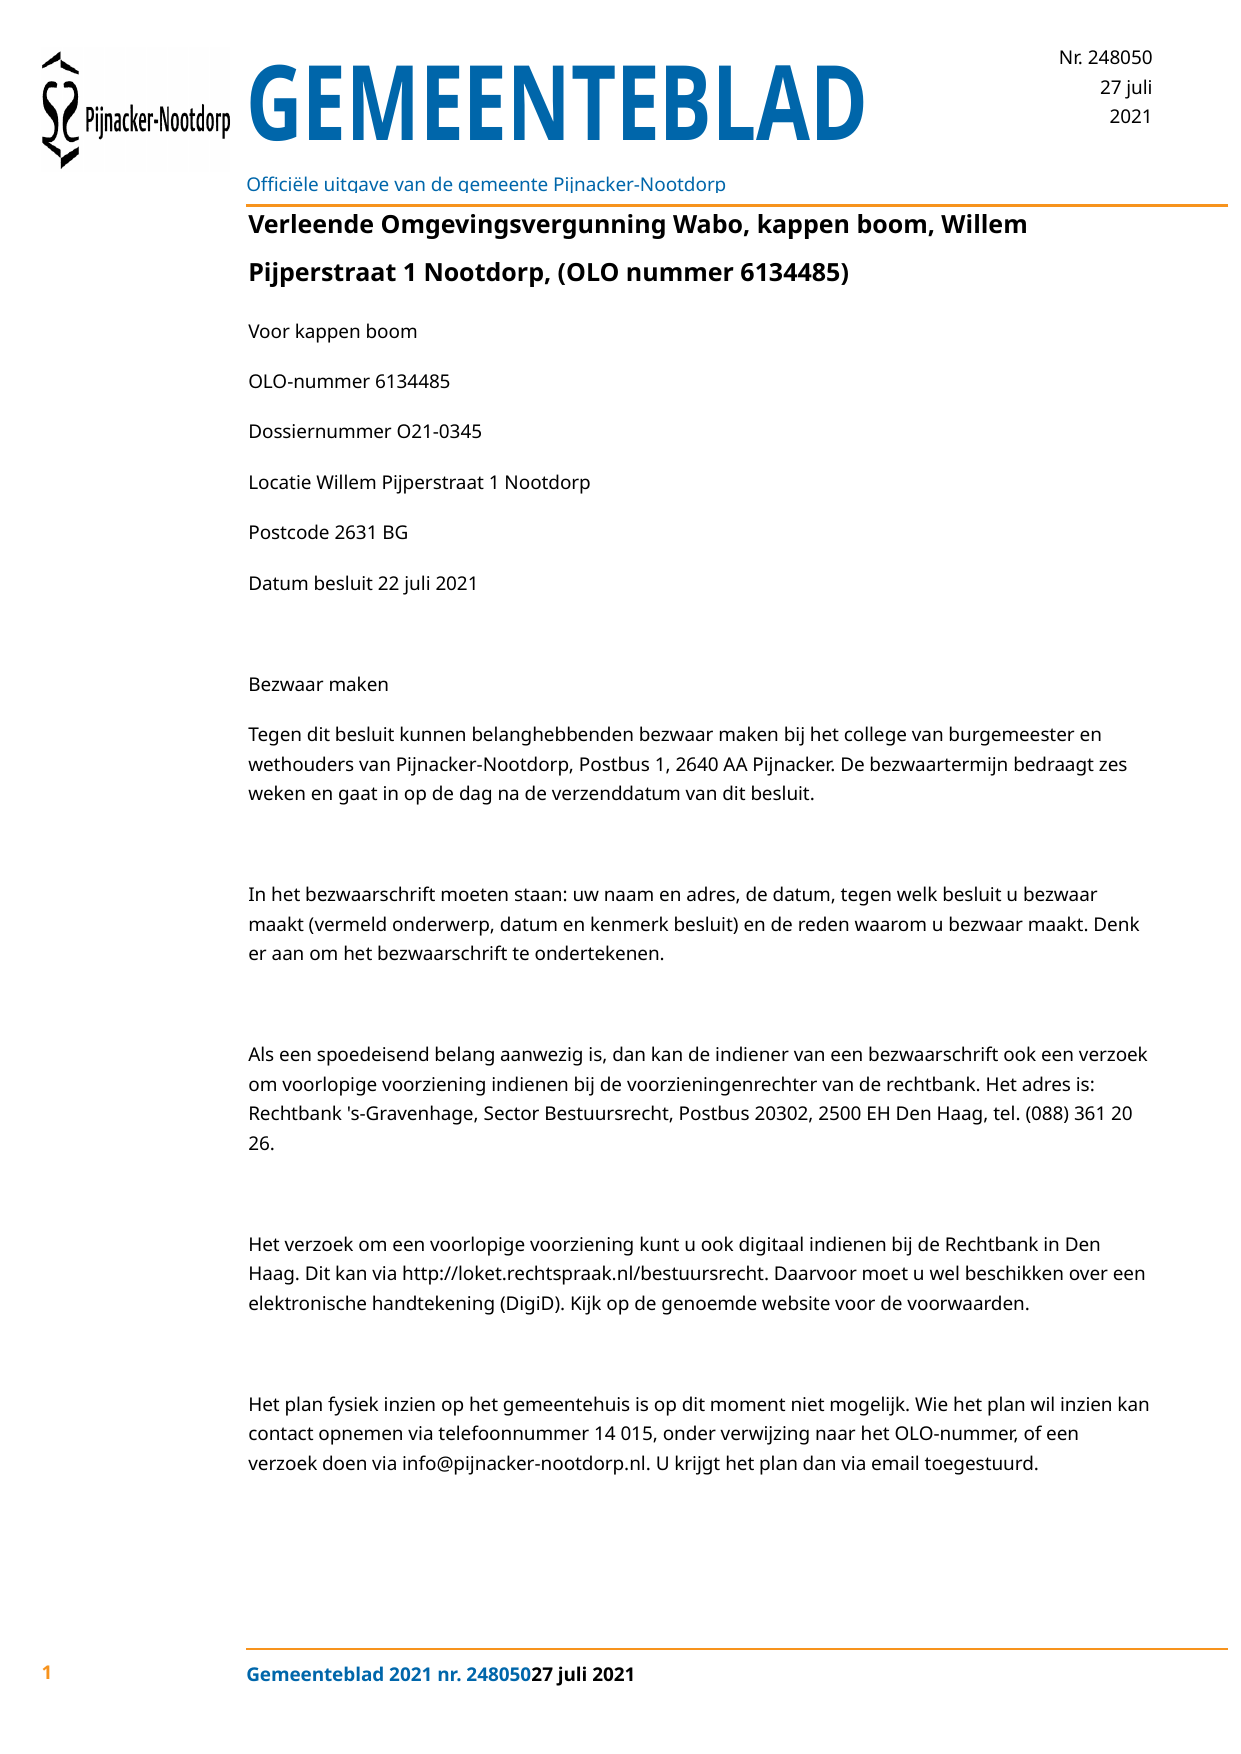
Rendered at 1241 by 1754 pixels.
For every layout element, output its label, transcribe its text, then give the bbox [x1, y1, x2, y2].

text Het plan fysiek inzien op het gemeentehuis is op dit moment niet mogelijk. Wie het plan wil inzien kan contact opnemen via telefoonnummer 14 015, onder verwijzing naar het OLO-nummer, of een verzoek doen via info@pijnacker-nootdorp.nl. U krijgt het plan dan via email toegestuurd. [248, 1391, 1152, 1476]
text Bezwaar maken [248, 671, 1152, 697]
text Voor kappen boom [248, 318, 1152, 344]
text OLO-nummer 6134485 [248, 368, 1152, 394]
text Het verzoek om een voorlopige voorziening kunt u ook digitaal indienen bij de Rechtbank in Den Haag. Dit kan via http://loket.rechtspraak.nl/bestuursrecht. Daarvoor moet u wel beschikken over een elektronische handtekening (DigiD). Kijk op de genoemde website voor de voorwaarden. [248, 1231, 1152, 1316]
text Postcode 2631 BG [248, 519, 1152, 545]
text Datum besluit 22 juli 2021 [248, 570, 1152, 596]
text Verleende Omgevingsvergunning Wabo, kappen boom, Willem Pijperstraat 1 Nootdorp, (OLO nummer 6134485) [248, 207, 1152, 288]
picture [41, 47, 231, 172]
text Als een spoedeisend belang aanwezig is, dan kan de indiener van een bezwaarschrift ook een verzoek om voorlopige voorziening indienen bij de voorzieningenrechter van de rechtbank. Het adres is: Rechtbank 's-Gravenhage, Sector Bestuursrecht, Postbus 20302, 2500 EH Den Haag, tel. (088) 361 20 26. [248, 1041, 1152, 1156]
text Tegen dit besluit kunnen belanghebbenden bezwaar maken bij het college van burgemeester en wethouders van Pijnacker-Nootdorp, Postbus 1, 2640 AA Pijnacker. De bezwaartermijn bedraagt zes weken en gaat in op de dag na de verzenddatum van dit besluit. [248, 721, 1152, 806]
text Dossiernummer O21-0345 [248, 419, 1152, 444]
text Locatie Willem Pijperstraat 1 Nootdorp [248, 469, 1152, 495]
text In het bezwaarschrift moeten staan: uw naam en adres, de datum, tegen welk besluit u bezwaar maakt (vermeld onderwerp, datum en kenmerk besluit) en de reden waarom u bezwaar maakt. Denk er aan om het bezwaarschrift te ondertekenen. [248, 881, 1152, 966]
